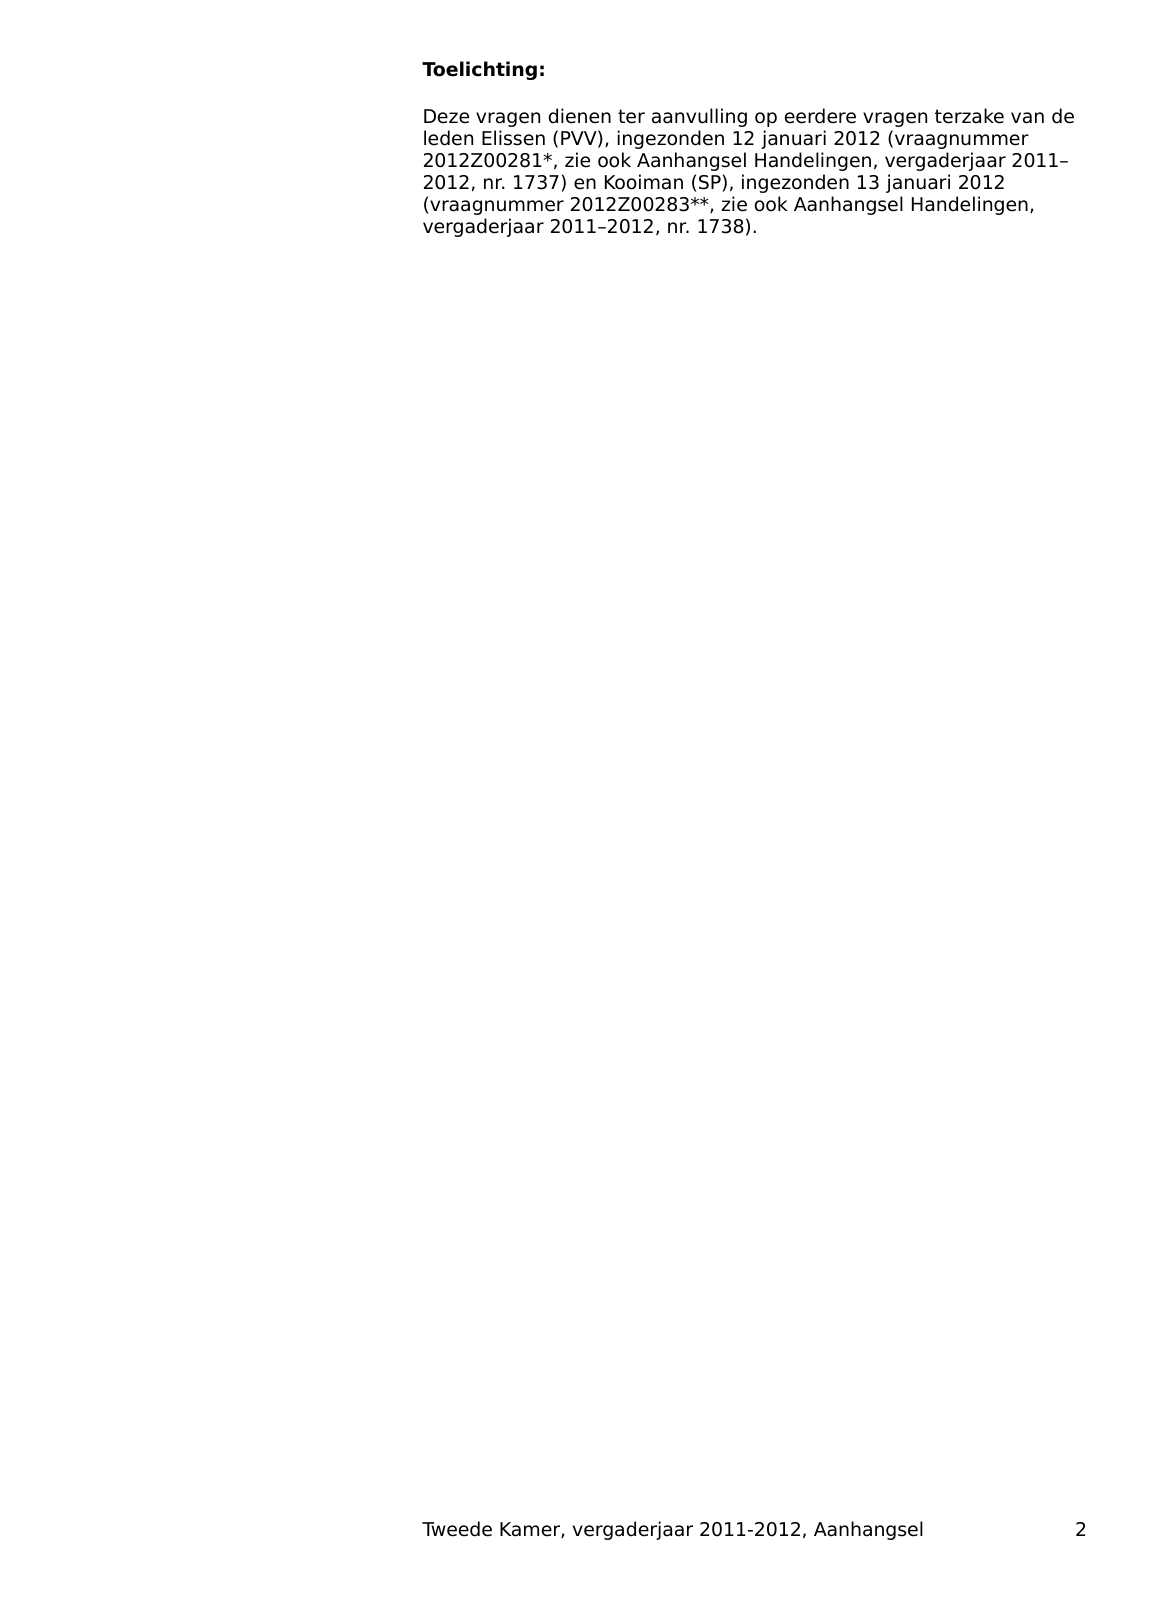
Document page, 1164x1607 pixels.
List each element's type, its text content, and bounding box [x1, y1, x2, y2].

subtitle Toelichting: [422, 59, 1087, 81]
text Deze vragen dienen ter aanvulling op eerdere vragen terzake van de leden Elissen (PVV), ingezonden 12 januari 2012 (vraagnummer 2012Z00281*, zie ook Aanhangsel Handelingen, vergaderjaar 2011–2012, nr. 1737) en Kooiman (SP), ingezonden 13 januari 2012 (vraagnummer 2012Z00283**, zie ook Aanhangsel Handelingen, vergaderjaar 2011–2012, nr. 1738). [422, 106, 1087, 238]
